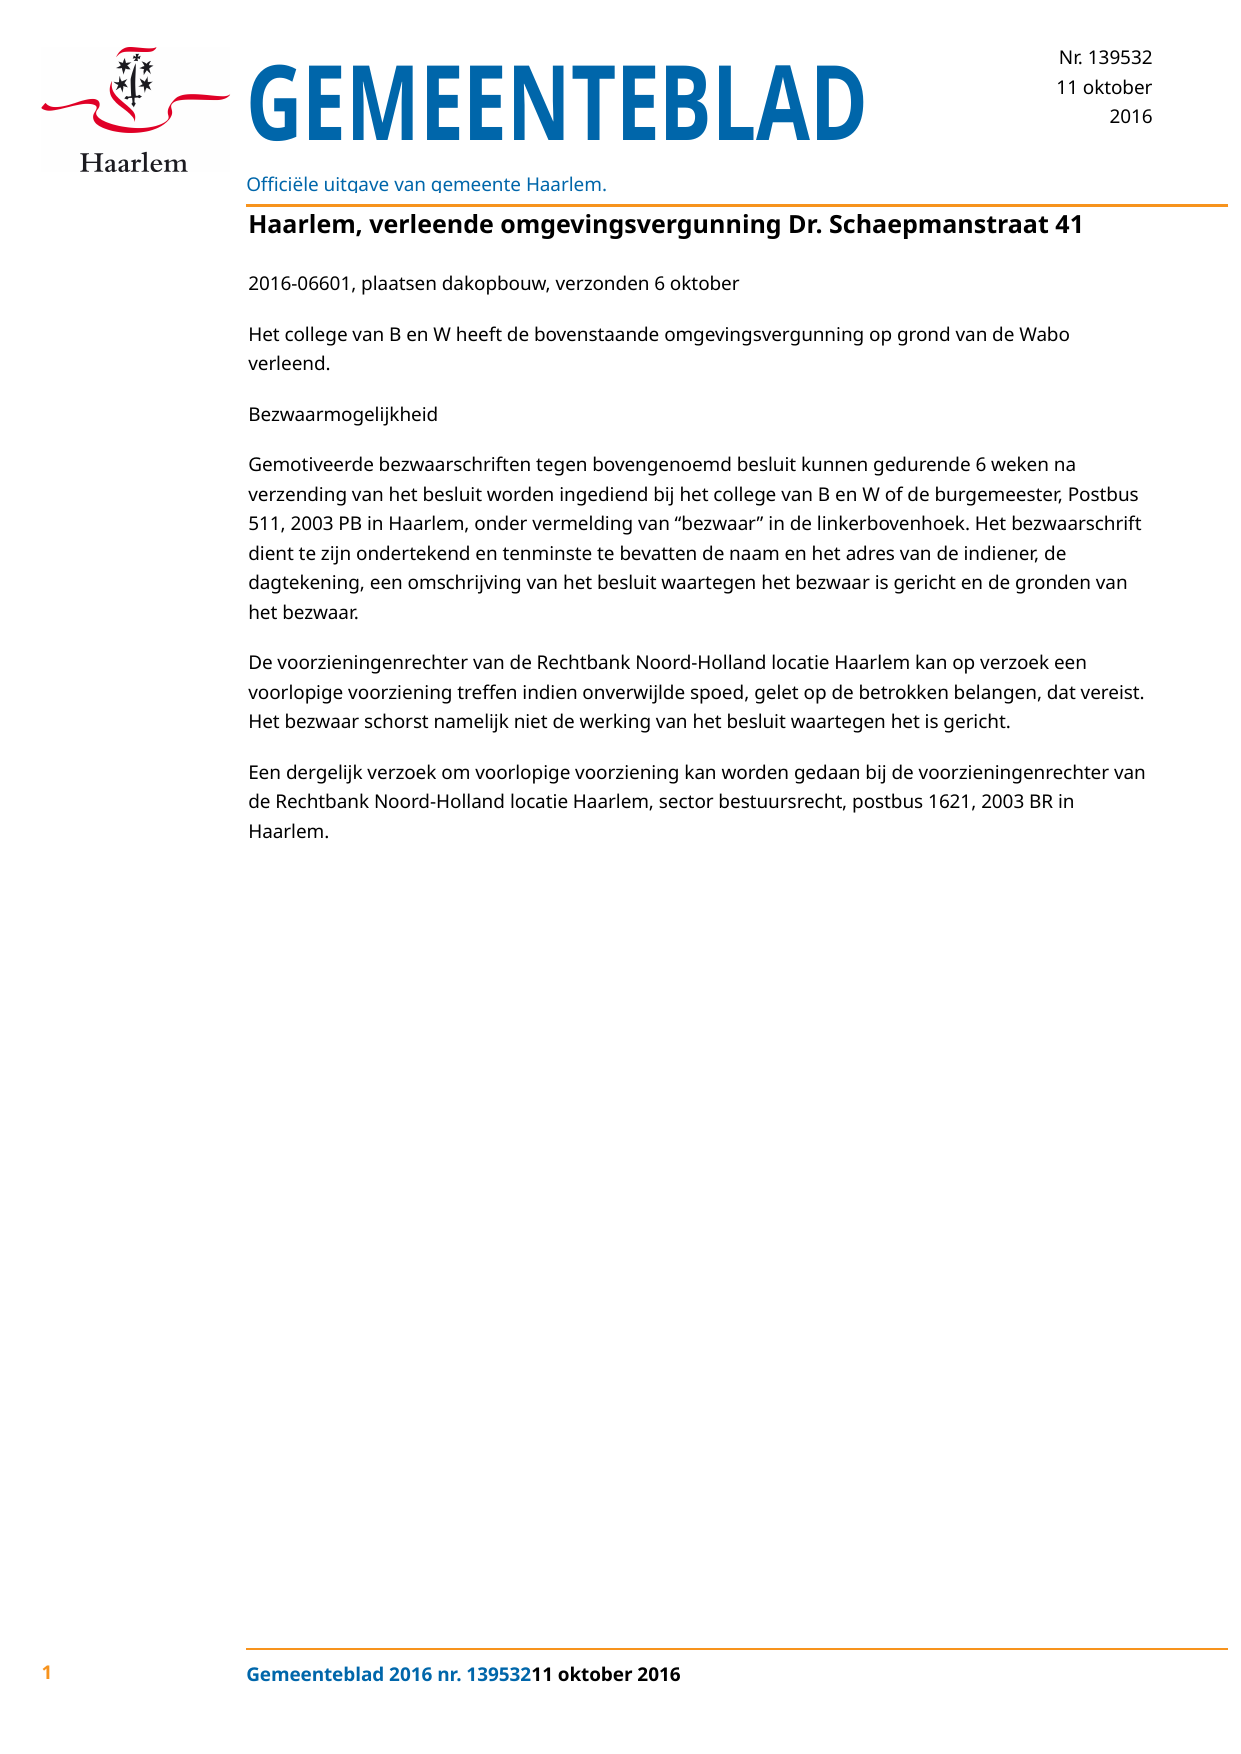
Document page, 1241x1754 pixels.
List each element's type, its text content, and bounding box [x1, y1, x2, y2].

text Een dergelijk verzoek om voorlopige voorziening kan worden gedaan bij de voorzieningenrechter van de Rechtbank Noord-Holland locatie Haarlem, sector bestuursrecht, postbus 1621, 2003 BR in Haarlem. [248, 759, 1152, 844]
text Bezwaarmogelijkheid [248, 401, 1152, 426]
text Haarlem, verleende omgevingsvergunning Dr. Schaepmanstraat 41 [248, 207, 1152, 241]
picture [41, 47, 231, 172]
text De voorzieningenrechter van de Rechtbank Noord-Holland locatie Haarlem kan op verzoek een voorlopige voorziening treffen indien onverwijlde spoed, gelet op de betrokken belangen, dat vereist. Het bezwaar schorst namelijk niet de werking van het besluit waartegen het is gericht. [248, 649, 1152, 734]
text 2016-06601, plaatsen dakopbouw, verzonden 6 oktober [248, 270, 1152, 296]
text Gemotiveerde bezwaarschriften tegen bovengenoemd besluit kunnen gedurende 6 weken na verzending van het besluit worden ingediend bij het college van B en W of de burgemeester, Postbus 511, 2003 PB in Haarlem, onder vermelding van “bezwaar” in de linkerbovenhoek. Het bezwaarschrift dient te zijn ondertekend en tenminste te bevatten de naam en het adres van de indiener, de dagtekening, een omschrijving van het besluit waartegen het bezwaar is gericht en de gronden van het bezwaar. [248, 451, 1152, 625]
text Het college van B en W heeft de bovenstaande omgevingsvergunning op grond van de Wabo verleend. [248, 321, 1152, 376]
